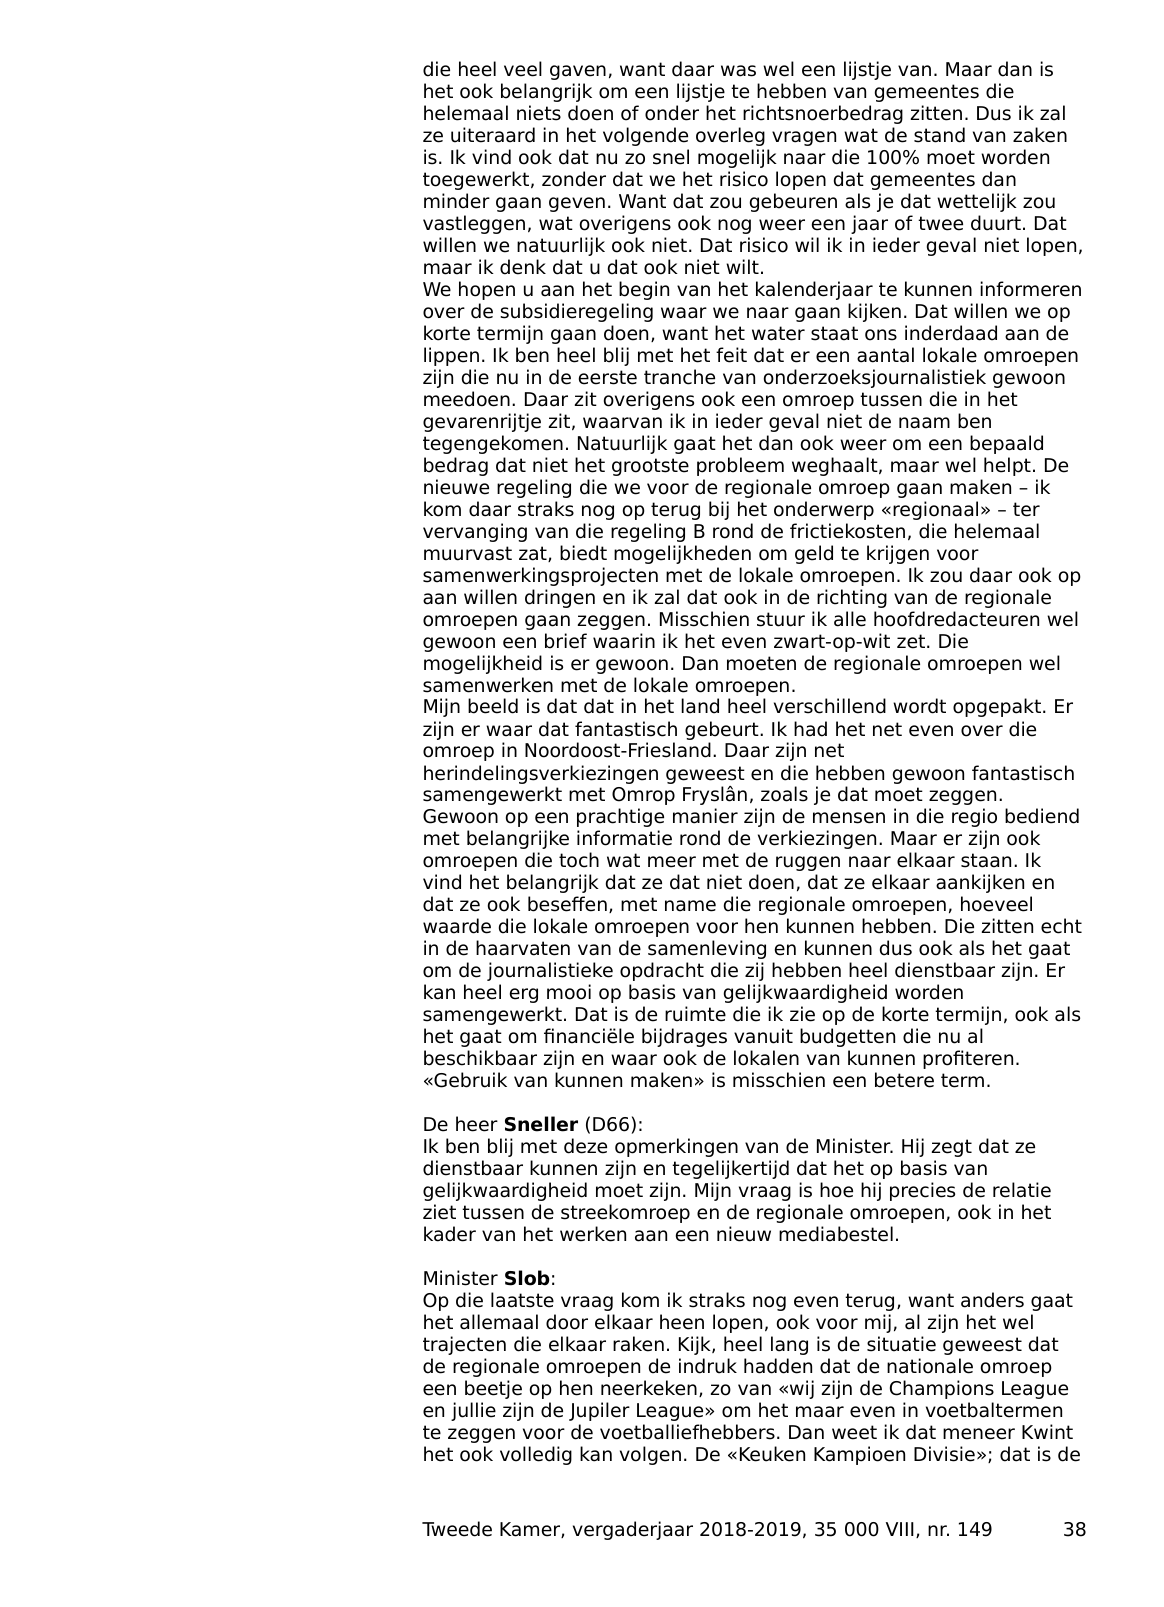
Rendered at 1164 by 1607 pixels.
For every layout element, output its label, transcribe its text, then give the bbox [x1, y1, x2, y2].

text De heer Sneller (D66): [422, 1114, 1087, 1136]
text Ik ben blij met deze opmerkingen van de Minister. Hij zegt dat ze dienstbaar kunnen zijn en tegelijkertijd dat het op basis van gelijkwaardigheid moet zijn. Mijn vraag is hoe hij precies de relatie ziet tussen de streekomroep en de regionale omroepen, ook in het kader van het werken aan een nieuw mediabestel. [422, 1136, 1087, 1246]
text die heel veel gaven, want daar was wel een lijstje van. Maar dan is het ook belangrijk om een lijstje te hebben van gemeentes die helemaal niets doen of onder het richtsnoerbedrag zitten. Dus ik zal ze uiteraard in het volgende overleg vragen wat de stand van zaken is. Ik vind ook dat nu zo snel mogelijk naar die 100% moet worden toegewerkt, zonder dat we het risico lopen dat gemeentes dan minder gaan geven. Want dat zou gebeuren als je dat wettelijk zou vastleggen, wat overigens ook nog weer een jaar of twee duurt. Dat willen we natuurlijk ook niet. Dat risico wil ik in ieder geval niet lopen, maar ik denk dat u dat ook niet wilt. [422, 59, 1087, 279]
text Minister Slob: [422, 1268, 1087, 1290]
text Op die laatste vraag kom ik straks nog even terug, want anders gaat het allemaal door elkaar heen lopen, ook voor mij, al zijn het wel trajecten die elkaar raken. Kijk, heel lang is de situatie geweest dat de regionale omroepen de indruk hadden dat de nationale omroep een beetje op hen neerkeken, zo van «wij zijn de Champions League en jullie zijn de Jupiler League» om het maar even in voetbaltermen te zeggen voor de voetballiefhebbers. Dan weet ik dat meneer Kwint het ook volledig kan volgen. De «Keuken Kampioen Divisie»; dat is de [422, 1290, 1087, 1466]
text We hopen u aan het begin van het kalenderjaar te kunnen informeren over de subsidieregeling waar we naar gaan kijken. Dat willen we op korte termijn gaan doen, want het water staat ons inderdaad aan de lippen. Ik ben heel blij met het feit dat er een aantal lokale omroepen zijn die nu in de eerste tranche van onderzoeksjournalistiek gewoon meedoen. Daar zit overigens ook een omroep tussen die in het gevarenrijtje zit, waarvan ik in ieder geval niet de naam ben tegengekomen. Natuurlijk gaat het dan ook weer om een bepaald bedrag dat niet het grootste probleem weghaalt, maar wel helpt. De nieuwe regeling die we voor de regionale omroep gaan maken – ik kom daar straks nog op terug bij het onderwerp «regionaal» – ter vervanging van die regeling B rond de frictiekosten, die helemaal muurvast zat, biedt mogelijkheden om geld te krijgen voor samenwerkingsprojecten met de lokale omroepen. Ik zou daar ook op aan willen dringen en ik zal dat ook in de richting van de regionale omroepen gaan zeggen. Misschien stuur ik alle hoofdredacteuren wel gewoon een brief waarin ik het even zwart-op-wit zet. Die mogelijkheid is er gewoon. Dan moeten de regionale omroepen wel samenwerken met de lokale omroepen. [422, 279, 1087, 696]
text Mijn beeld is dat dat in het land heel verschillend wordt opgepakt. Er zijn er waar dat fantastisch gebeurt. Ik had het net even over die omroep in Noordoost-Friesland. Daar zijn net herindelingsverkiezingen geweest en die hebben gewoon fantastisch samengewerkt met Omrop Fryslân, zoals je dat moet zeggen. Gewoon op een prachtige manier zijn de mensen in die regio bediend met belangrijke informatie rond de verkiezingen. Maar er zijn ook omroepen die toch wat meer met de ruggen naar elkaar staan. Ik vind het belangrijk dat ze dat niet doen, dat ze elkaar aankijken en dat ze ook beseffen, met name die regionale omroepen, hoeveel waarde die lokale omroepen voor hen kunnen hebben. Die zitten echt in de haarvaten van de samenleving en kunnen dus ook als het gaat om de journalistieke opdracht die zij hebben heel dienstbaar zijn. Er kan heel erg mooi op basis van gelijkwaardigheid worden samengewerkt. Dat is de ruimte die ik zie op de korte termijn, ook als het gaat om financiële bijdrages vanuit budgetten die nu al beschikbaar zijn en waar ook de lokalen van kunnen profiteren. «Gebruik van kunnen maken» is misschien een betere term. [422, 696, 1087, 1092]
